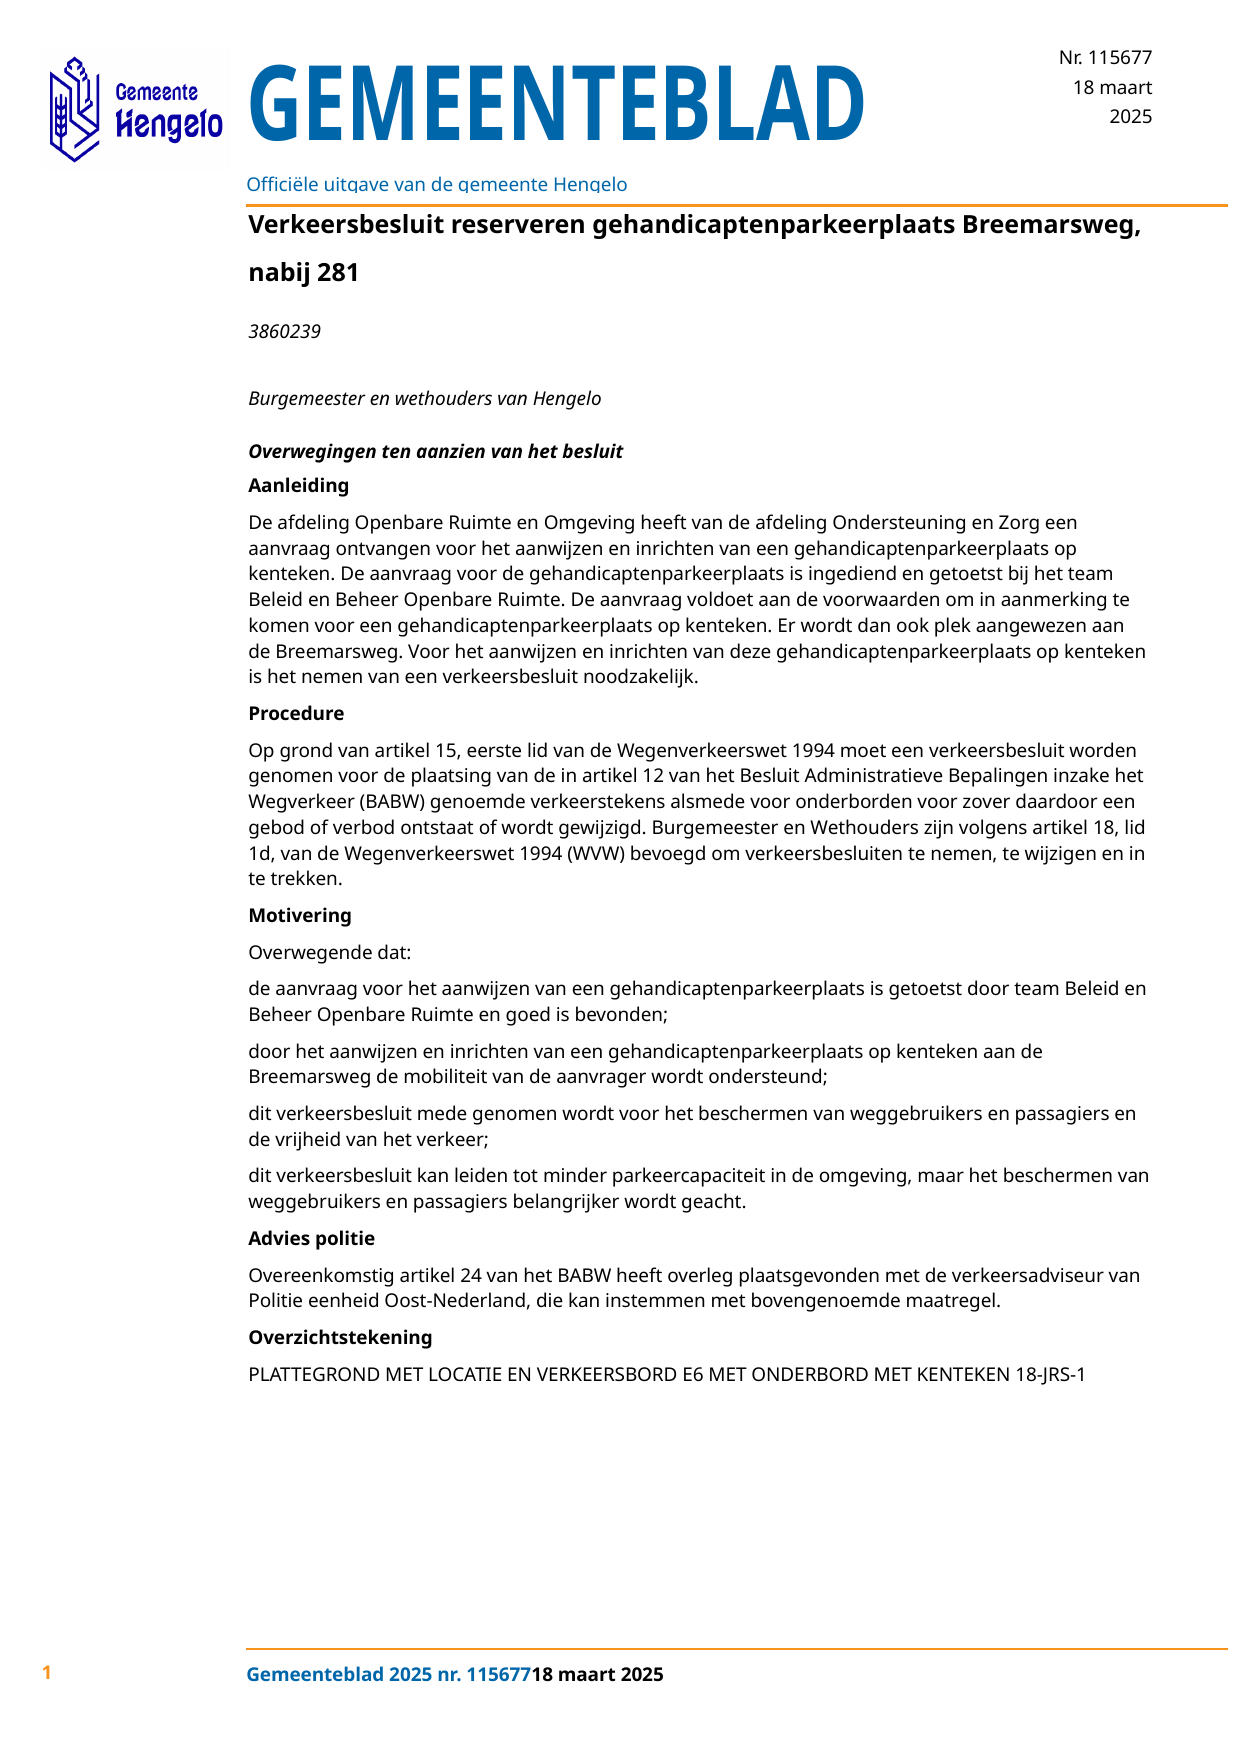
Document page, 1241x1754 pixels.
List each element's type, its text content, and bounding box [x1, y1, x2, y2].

text Advies politie [248, 1225, 1152, 1251]
picture [41, 47, 231, 172]
text Motivering [248, 902, 1152, 928]
text Verkeersbesluit reserveren gehandicaptenparkeerplaats Breemarsweg, nabij 281 [248, 207, 1152, 288]
text de aanvraag voor het aanwijzen van een gehandicaptenparkeerplaats is getoetst door team Beleid en Beheer Openbare Ruimte en goed is bevonden; [248, 976, 1152, 1027]
text Overzichtstekening [248, 1324, 1152, 1350]
text Overwegende dat: [248, 939, 1152, 964]
text Aanleiding [248, 472, 1152, 498]
text 3860239 [248, 318, 1152, 344]
text dit verkeersbesluit kan leiden tot minder parkeercapaciteit in de omgeving, maar het beschermen van weggebruikers en passagiers belangrijker wordt geacht. [248, 1163, 1152, 1214]
text Op grond van artikel 15, eerste lid van de Wegenverkeerswet 1994 moet een verkeersbesluit worden genomen voor de plaatsing van de in artikel 12 van het Besluit Administratieve Bepalingen inzake het Wegverkeer (BABW) genoemde verkeerstekens alsmede voor onderborden voor zover daardoor een gebod of verbod ontstaat of wordt gewijzigd. Burgemeester en Wethouders zijn volgens artikel 18, lid 1d, van de Wegenverkeerswet 1994 (WVW) bevoegd om verkeersbesluiten te nemen, te wijzigen en in te trekken. [248, 737, 1152, 891]
text Overeenkomstig artikel 24 van het BABW heeft overleg plaatsgevonden met de verkeersadviseur van Politie eenheid Oost-Nederland, die kan instemmen met bovengenoemde maatregel. [248, 1262, 1152, 1313]
text PLATTEGROND MET LOCATIE EN VERKEERSBORD E6 MET ONDERBORD MET KENTEKEN 18-JRS-1 [248, 1361, 1152, 1387]
text Overwegingen ten aanzien van het besluit [248, 438, 1152, 464]
text De afdeling Openbare Ruimte en Omgeving heeft van de afdeling Ondersteuning en Zorg een aanvraag ontvangen voor het aanwijzen en inrichten van een gehandicaptenparkeerplaats op kenteken. De aanvraag voor de gehandicaptenparkeerplaats is ingediend en getoetst bij het team Beleid en Beheer Openbare Ruimte. De aanvraag voldoet aan de voorwaarden om in aanmerking te komen voor een gehandicaptenparkeerplaats op kenteken. Er wordt dan ook plek aangewezen aan de Breemarsweg. Voor het aanwijzen en inrichten van deze gehandicaptenparkeerplaats op kenteken is het nemen van een verkeersbesluit noodzakelijk. [248, 509, 1152, 689]
text Procedure [248, 700, 1152, 726]
text dit verkeersbesluit mede genomen wordt voor het beschermen van weggebruikers en passagiers en de vrijheid van het verkeer; [248, 1100, 1152, 1152]
text Burgemeester en wethouders van Hengelo [248, 386, 1152, 411]
text door het aanwijzen en inrichten van een gehandicaptenparkeerplaats op kenteken aan de Breemarsweg de mobiliteit van de aanvrager wordt ondersteund; [248, 1038, 1152, 1089]
